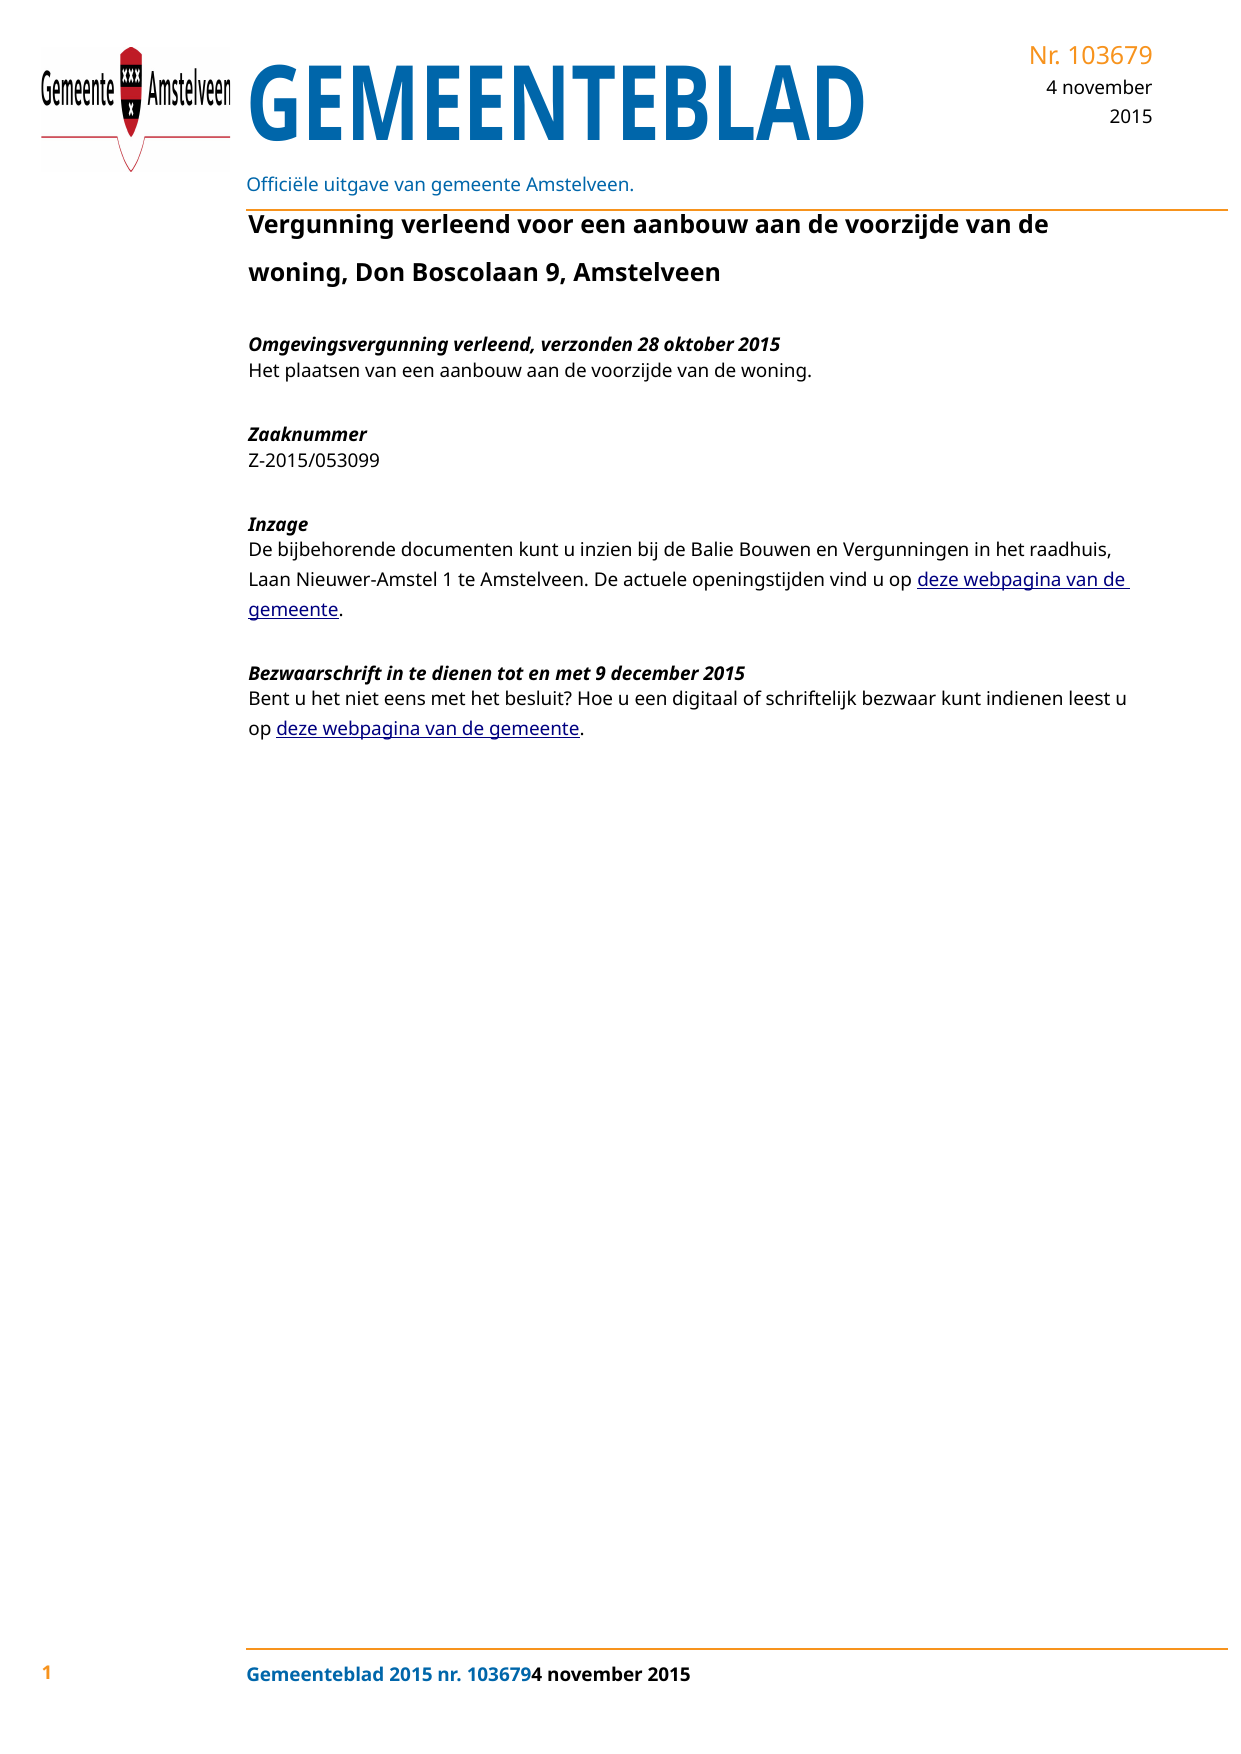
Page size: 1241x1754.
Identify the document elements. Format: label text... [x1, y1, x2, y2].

text Omgevingsvergunning verleend, verzonden 28 oktober 2015 [248, 331, 1152, 357]
text Vergunning verleend voor een aanbouw aan de voorzijde van de woning, Don Boscolaan 9, Amstelveen [248, 211, 1152, 288]
text Inzage [248, 511, 1152, 537]
text Zaaknummer [248, 421, 1152, 447]
text Bezwaarschrift in te dienen tot en met 9 december 2015 [248, 660, 1152, 685]
text Bent u het niet eens met het besluit? Hoe u een digitaal of schriftelijk bezwaar kunt indienen leest u op deze webpagina van de gemeente. [248, 685, 1152, 741]
picture [41, 47, 231, 172]
text Z-2015/053099 [248, 447, 1152, 473]
text Het plaatsen van een aanbouw aan de voorzijde van de woning. [248, 357, 1152, 383]
text De bijbehorende documenten kunt u inzien bij de Balie Bouwen en Vergunningen in het raadhuis, Laan Nieuwer-Amstel 1 te Amstelveen. De actuele openingstijden vind u op deze webpagina van de gemeente. [248, 537, 1152, 621]
